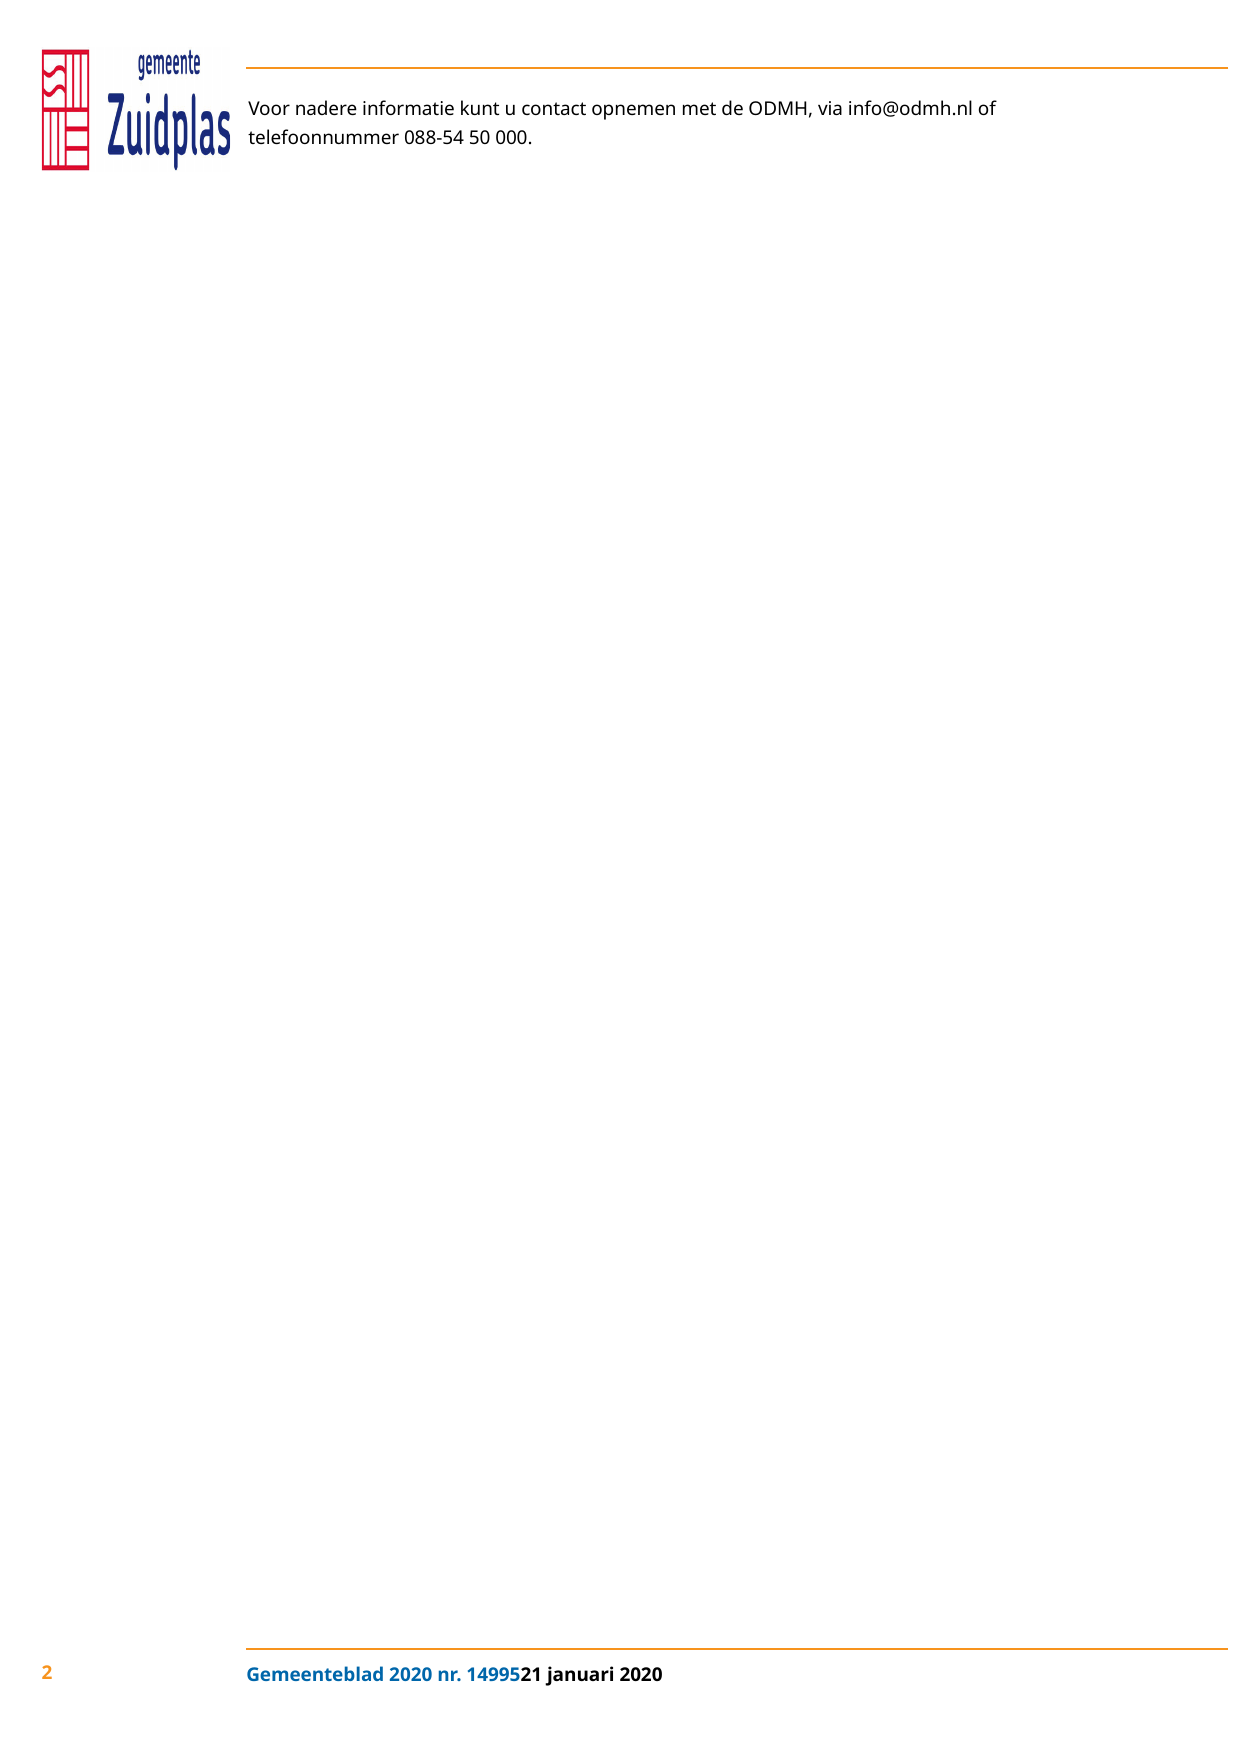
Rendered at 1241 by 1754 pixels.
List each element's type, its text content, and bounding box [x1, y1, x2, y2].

picture [41, 47, 231, 172]
text Voor nadere informatie kunt u contact opnemen met de ODMH, via info@odmh.nl of telefoonnummer 088-54 50 000. [248, 95, 1152, 150]
